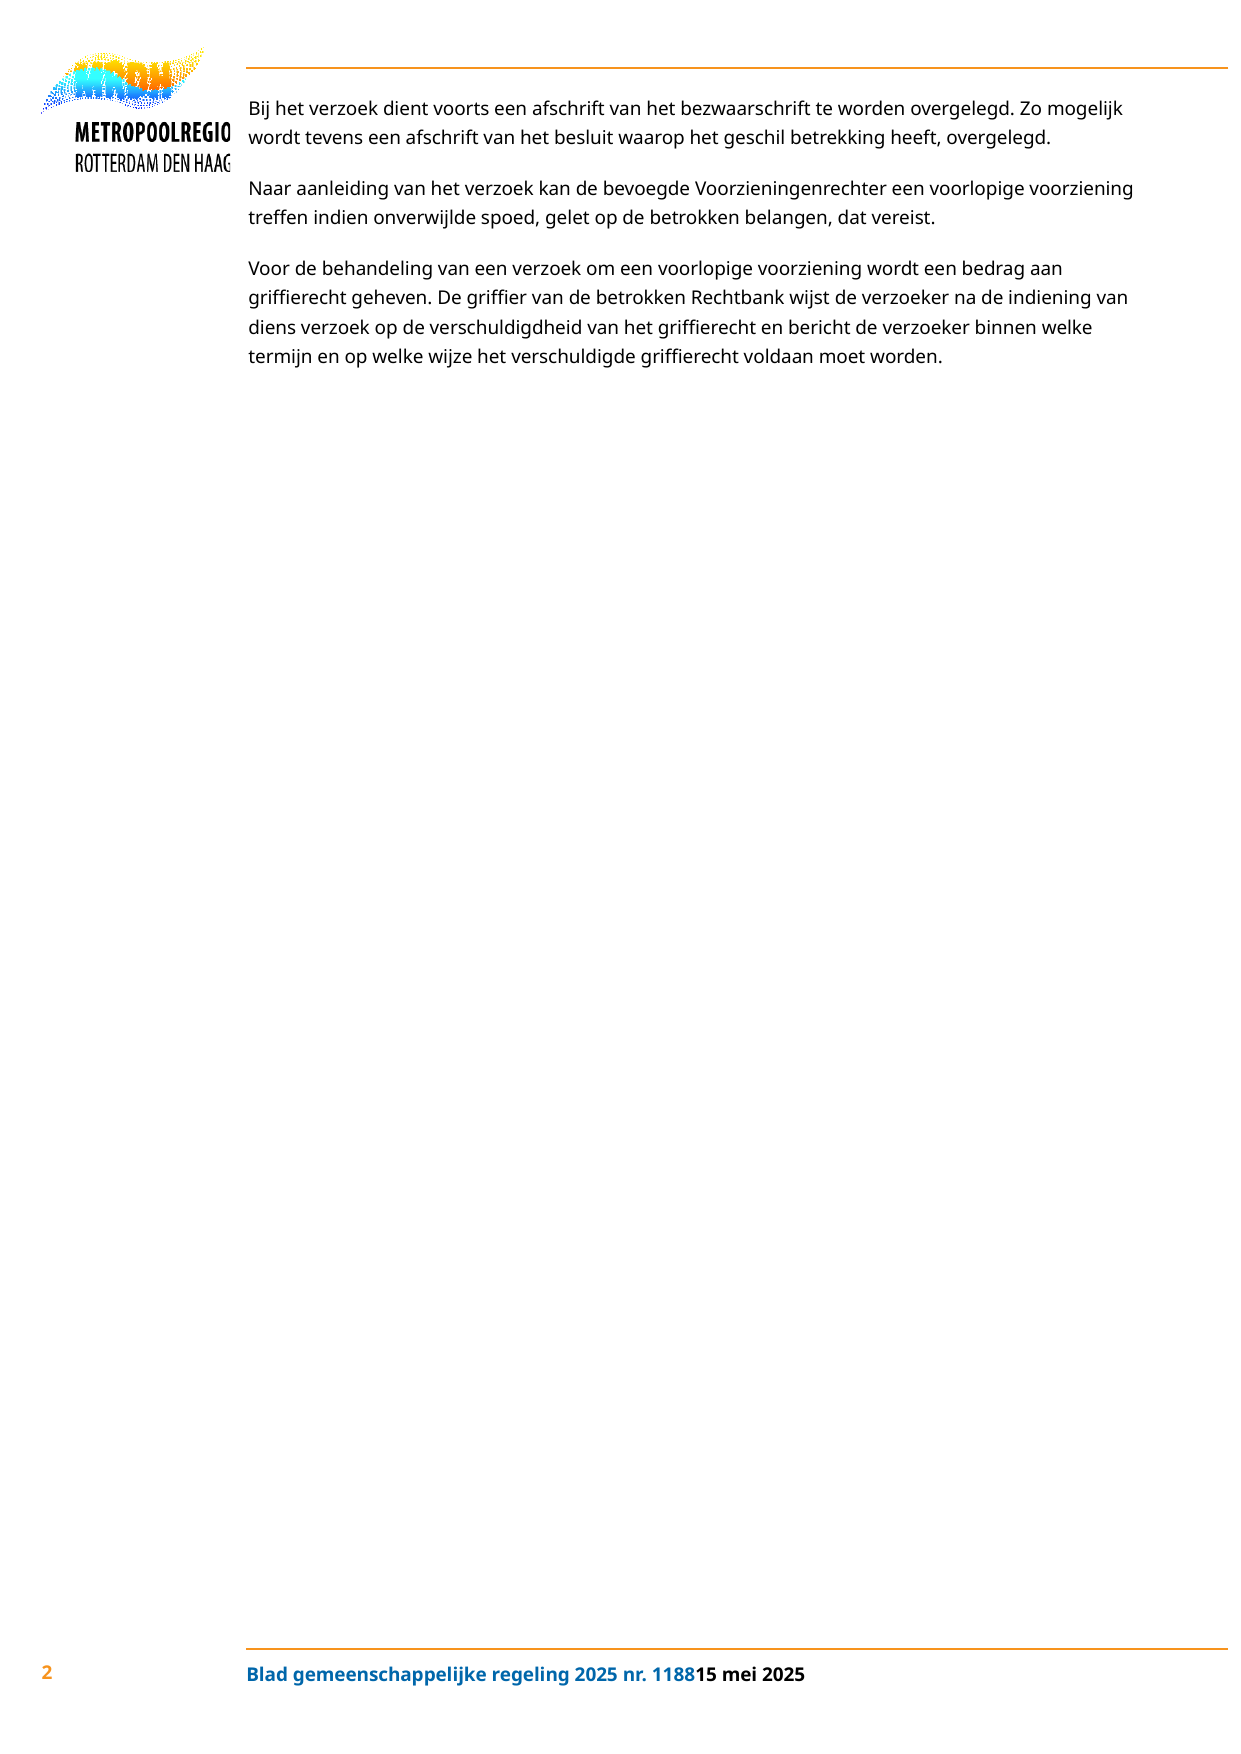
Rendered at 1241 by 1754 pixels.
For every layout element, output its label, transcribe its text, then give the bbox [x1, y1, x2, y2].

text Naar aanleiding van het verzoek kan de bevoegde Voorzieningenrechter een voorlopige voorziening treffen indien onverwijlde spoed, gelet op de betrokken belangen, dat vereist. [248, 175, 1152, 230]
text Bij het verzoek dient voorts een afschrift van het bezwaarschrift te worden overgelegd. Zo mogelijk wordt tevens een afschrift van het besluit waarop het geschil betrekking heeft, overgelegd. [248, 95, 1152, 150]
picture [41, 47, 231, 172]
text Voor de behandeling van een verzoek om een voorlopige voorziening wordt een bedrag aan griffierecht geheven. De griffier van de betrokken Rechtbank wijst de verzoeker na de indiening van diens verzoek op de verschuldigdheid van het griffierecht en bericht de verzoeker binnen welke termijn en op welke wijze het verschuldigde griffierecht voldaan moet worden. [248, 255, 1152, 369]
